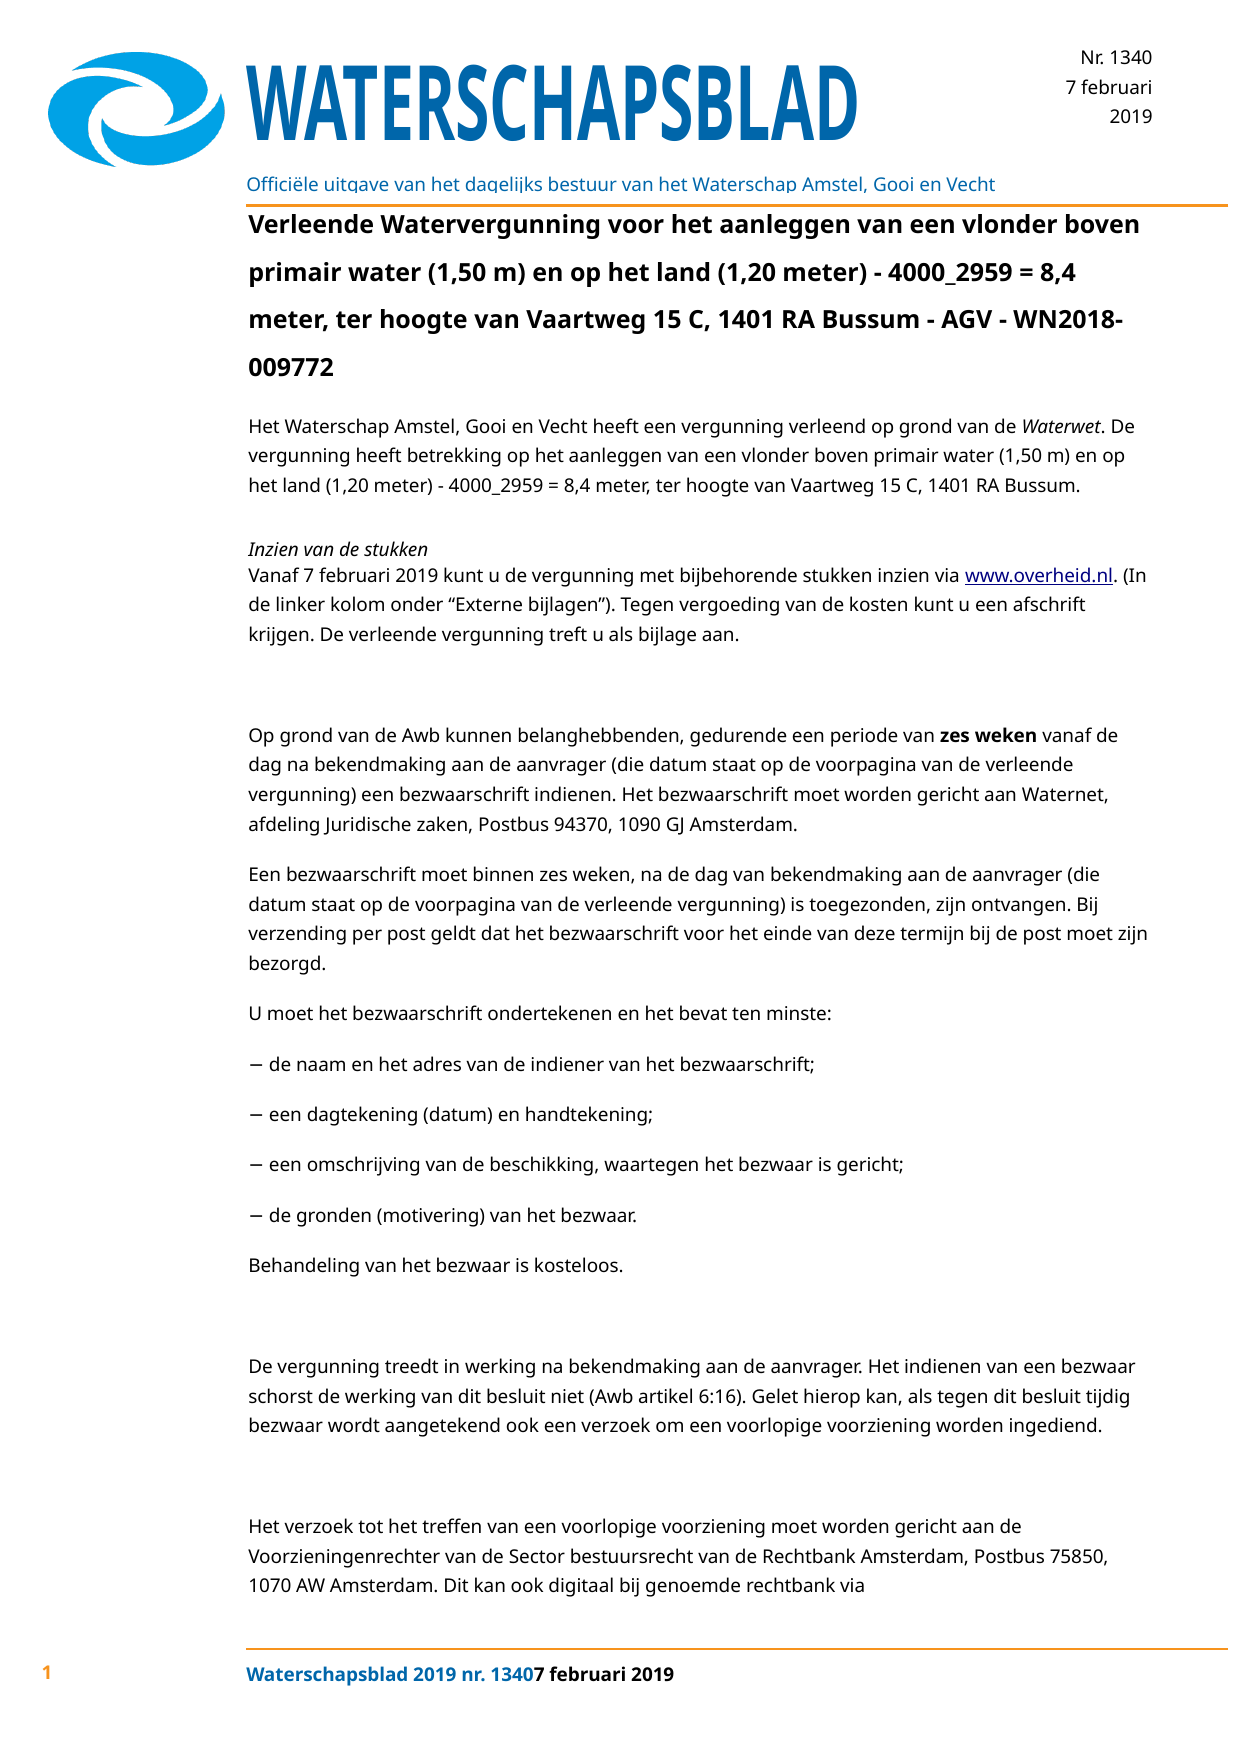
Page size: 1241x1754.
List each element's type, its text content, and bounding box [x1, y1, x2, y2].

text Het verzoek tot het treffen van een voorlopige voorziening moet worden gericht aan de Voorzieningenrechter van de Sector bestuursrecht van de Rechtbank Amsterdam, Postbus 75850, 1070 AW Amsterdam. Dit kan ook digitaal bij genoemde rechtbank via [248, 1513, 1152, 1598]
text Op grond van de Awb kunnen belanghebbenden, gedurende een periode van zes weken vanaf de dag na bekendmaking aan de aanvrager (die datum staat op de voorpagina van de verleende vergunning) een bezwaarschrift indienen. Het bezwaarschrift moet worden gericht aan Waternet, afdeling Juridische zaken, Postbus 94370, 1090 GJ Amsterdam. [248, 722, 1152, 836]
text U moet het bezwaarschrift ondertekenen en het bevat ten minste: [248, 1000, 1152, 1026]
text De vergunning treedt in werking na bekendmaking aan de aanvrager. Het indienen van een bezwaar schorst de werking van dit besluit niet (Awb artikel 6:16). Gelet hierop kan, als tegen dit besluit tijdig bezwaar wordt aangetekend ook een verzoek om een voorlopige voorziening worden ingediend. [248, 1353, 1152, 1438]
text Behandeling van het bezwaar is kosteloos. [248, 1252, 1152, 1278]
picture [41, 47, 231, 172]
text − de naam en het adres van de indiener van het bezwaarschrift; [248, 1051, 1152, 1076]
text Het Waterschap Amstel, Gooi en Vecht heeft een vergunning verleend op grond van de Waterwet. De vergunning heeft betrekking op het aanleggen van een vlonder boven primair water (1,50 m) en op het land (1,20 meter) - 4000_2959 = 8,4 meter, ter hoogte van Vaartweg 15 C, 1401 RA Bussum. [248, 413, 1152, 498]
text − een omschrijving van de beschikking, waartegen het bezwaar is gericht; [248, 1152, 1152, 1177]
text Verleende Watervergunning voor het aanleggen van een vlonder boven primair water (1,50 m) en op het land (1,20 meter) - 4000_2959 = 8,4 meter, ter hoogte van Vaartweg 15 C, 1401 RA Bussum - AGV - WN2018-009772 [248, 207, 1152, 384]
text Inzien van de stukken [248, 536, 1152, 562]
text − de gronden (motivering) van het bezwaar. [248, 1202, 1152, 1228]
text Vanaf 7 februari 2019 kunt u de vergunning met bijbehorende stukken inzien via www.overheid.nl. (In de linker kolom onder “Externe bijlagen”). Tegen vergoeding van de kosten kunt u een afschrift krijgen. De verleende vergunning treft u als bijlage aan. [248, 562, 1152, 647]
text Een bezwaarschrift moet binnen zes weken, na de dag van bekendmaking aan de aanvrager (die datum staat op de voorpagina van de verleende vergunning) is toegezonden, zijn ontvangen. Bij verzending per post geldt dat het bezwaarschrift voor het einde van deze termijn bij de post moet zijn bezorgd. [248, 861, 1152, 976]
text − een dagtekening (datum) en handtekening; [248, 1101, 1152, 1127]
